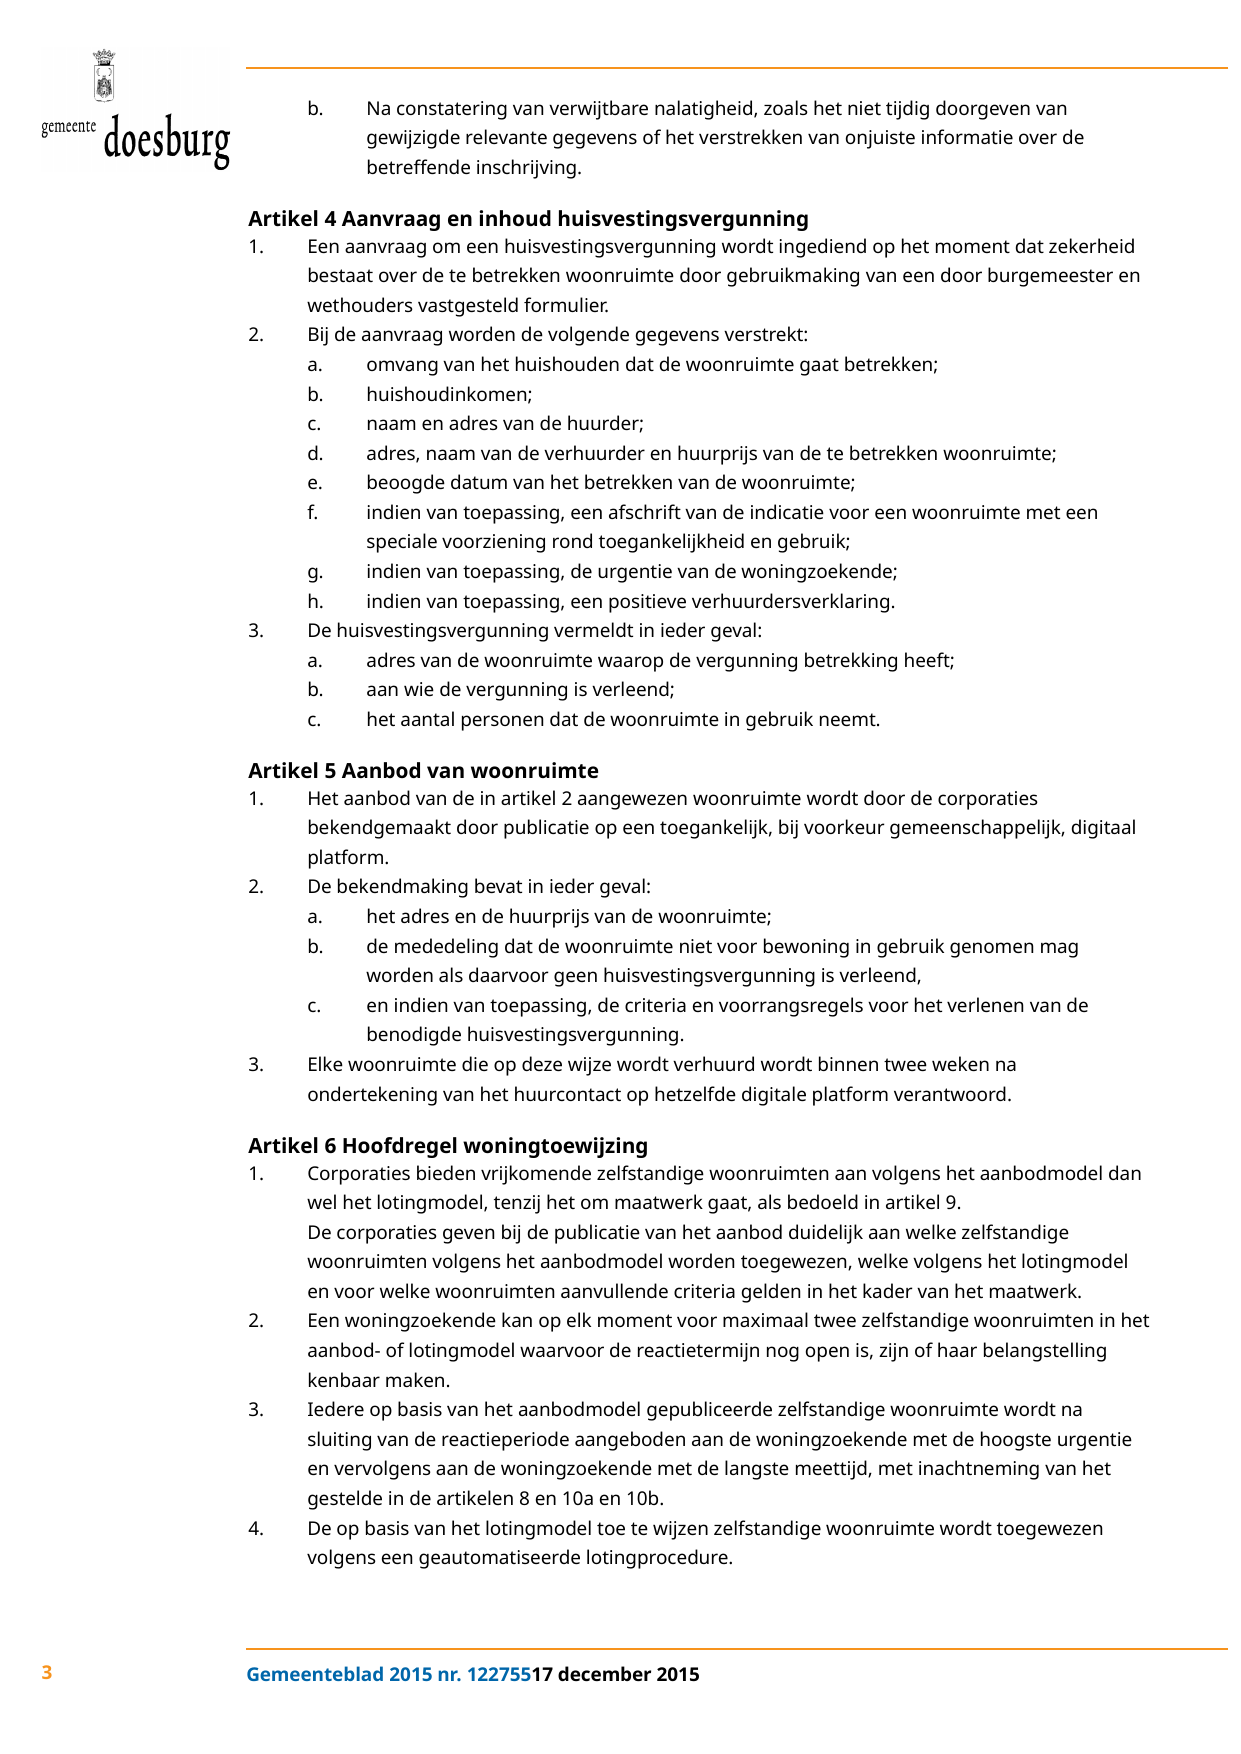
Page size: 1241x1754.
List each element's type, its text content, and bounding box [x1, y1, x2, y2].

list De huisvestingsvergunning vermeldt in ieder geval: [248, 617, 1152, 643]
list adres, naam van de verhuurder en huurprijs van de te betrekken woonruimte; [307, 440, 1152, 466]
list De bekendmaking bevat in ieder geval: [248, 874, 1152, 899]
list Iedere op basis van het aanbodmodel gepubliceerde zelfstandige woonruimte wordt na sluiting van de reactieperiode aangeboden aan de woningzoekende met de hoogste urgentie en vervolgens aan de woningzoekende met de langste meettijd, met inachtneming van het gestelde in de artikelen 8 en 10a en 10b. [248, 1396, 1152, 1511]
list het aantal personen dat de woonruimte in gebruik neemt. [307, 706, 1152, 732]
list beoogde datum van het betrekken van de woonruimte; [307, 469, 1152, 495]
list het adres en de huurprijs van de woonruimte; [307, 903, 1152, 929]
list omvang van het huishouden dat de woonruimte gaat betrekken; [307, 351, 1152, 377]
list indien van toepassing, de urgentie van de woningzoekende; [307, 558, 1152, 584]
list indien van toepassing, een positieve verhuurdersverklaring. [307, 588, 1152, 613]
list De corporaties geven bij de publicatie van het aanbod duidelijk aan welke zelfstandige woonruimten volgens het aanbodmodel worden toegewezen, welke volgens het lotingmodel en voor welke woonruimten aanvullende criteria gelden in het kader van het maatwerk. [248, 1219, 1152, 1304]
list de mededeling dat de woonruimte niet voor bewoning in gebruik genomen mag worden als daarvoor geen huisvestingsvergunning is verleend, [307, 933, 1152, 988]
list Bij de aanvraag worden de volgende gegevens verstrekt: [248, 322, 1152, 347]
list naam en adres van de huurder; [307, 410, 1152, 436]
list Het aanbod van de in artikel 2 aangewezen woonruimte wordt door de corporaties bekendgemaakt door publicatie op een toegankelijk, bij voorkeur gemeenschappelijk, digitaal platform. [248, 785, 1152, 870]
list Na constatering van verwijtbare nalatigheid, zoals het niet tijdig doorgeven van gewijzigde relevante gegevens of het verstrekken van onjuiste informatie over de betreffende inschrijving. [307, 95, 1152, 180]
list Elke woonruimte die op deze wijze wordt verhuurd wordt binnen twee weken na ondertekening van het huurcontact op hetzelfde digitale platform verantwoord. [248, 1051, 1152, 1107]
list en indien van toepassing, de criteria en voorrangsregels voor het verlenen van de benodigde huisvestingsvergunning. [307, 992, 1152, 1047]
list huishoudinkomen; [307, 381, 1152, 406]
list indien van toepassing, een afschrift van de indicatie voor een woonruimte met een speciale voorziening rond toegankelijkheid en gebruik; [307, 499, 1152, 554]
list Corporaties bieden vrijkomende zelfstandige woonruimten aan volgens het aanbodmodel dan wel het lotingmodel, tenzij het om maatwerk gaat, als bedoeld in artikel 9. [248, 1160, 1152, 1215]
list adres van de woonruimte waarop de vergunning betrekking heeft; [307, 647, 1152, 673]
list Een aanvraag om een huisvestingsvergunning wordt ingediend op het moment dat zekerheid bestaat over de te betrekken woonruimte door gebruikmaking van een door burgemeester en wethouders vastgesteld formulier. [248, 233, 1152, 318]
text Artikel 5 Aanbod van woonruimte [248, 757, 1152, 785]
list aan wie de vergunning is verleend; [307, 677, 1152, 702]
picture [41, 47, 231, 172]
list De op basis van het lotingmodel toe te wijzen zelfstandige woonruimte wordt toegewezen volgens een geautomatiseerde lotingprocedure. [248, 1515, 1152, 1570]
text Artikel 4 Aanvraag en inhoud huisvestingsvergunning [248, 204, 1152, 233]
list Een woningzoekende kan op elk moment voor maximaal twee zelfstandige woonruimten in het aanbod- of lotingmodel waarvoor de reactietermijn nog open is, zijn of haar belangstelling kenbaar maken. [248, 1308, 1152, 1392]
text Artikel 6 Hoofdregel woningtoewijzing [248, 1131, 1152, 1160]
